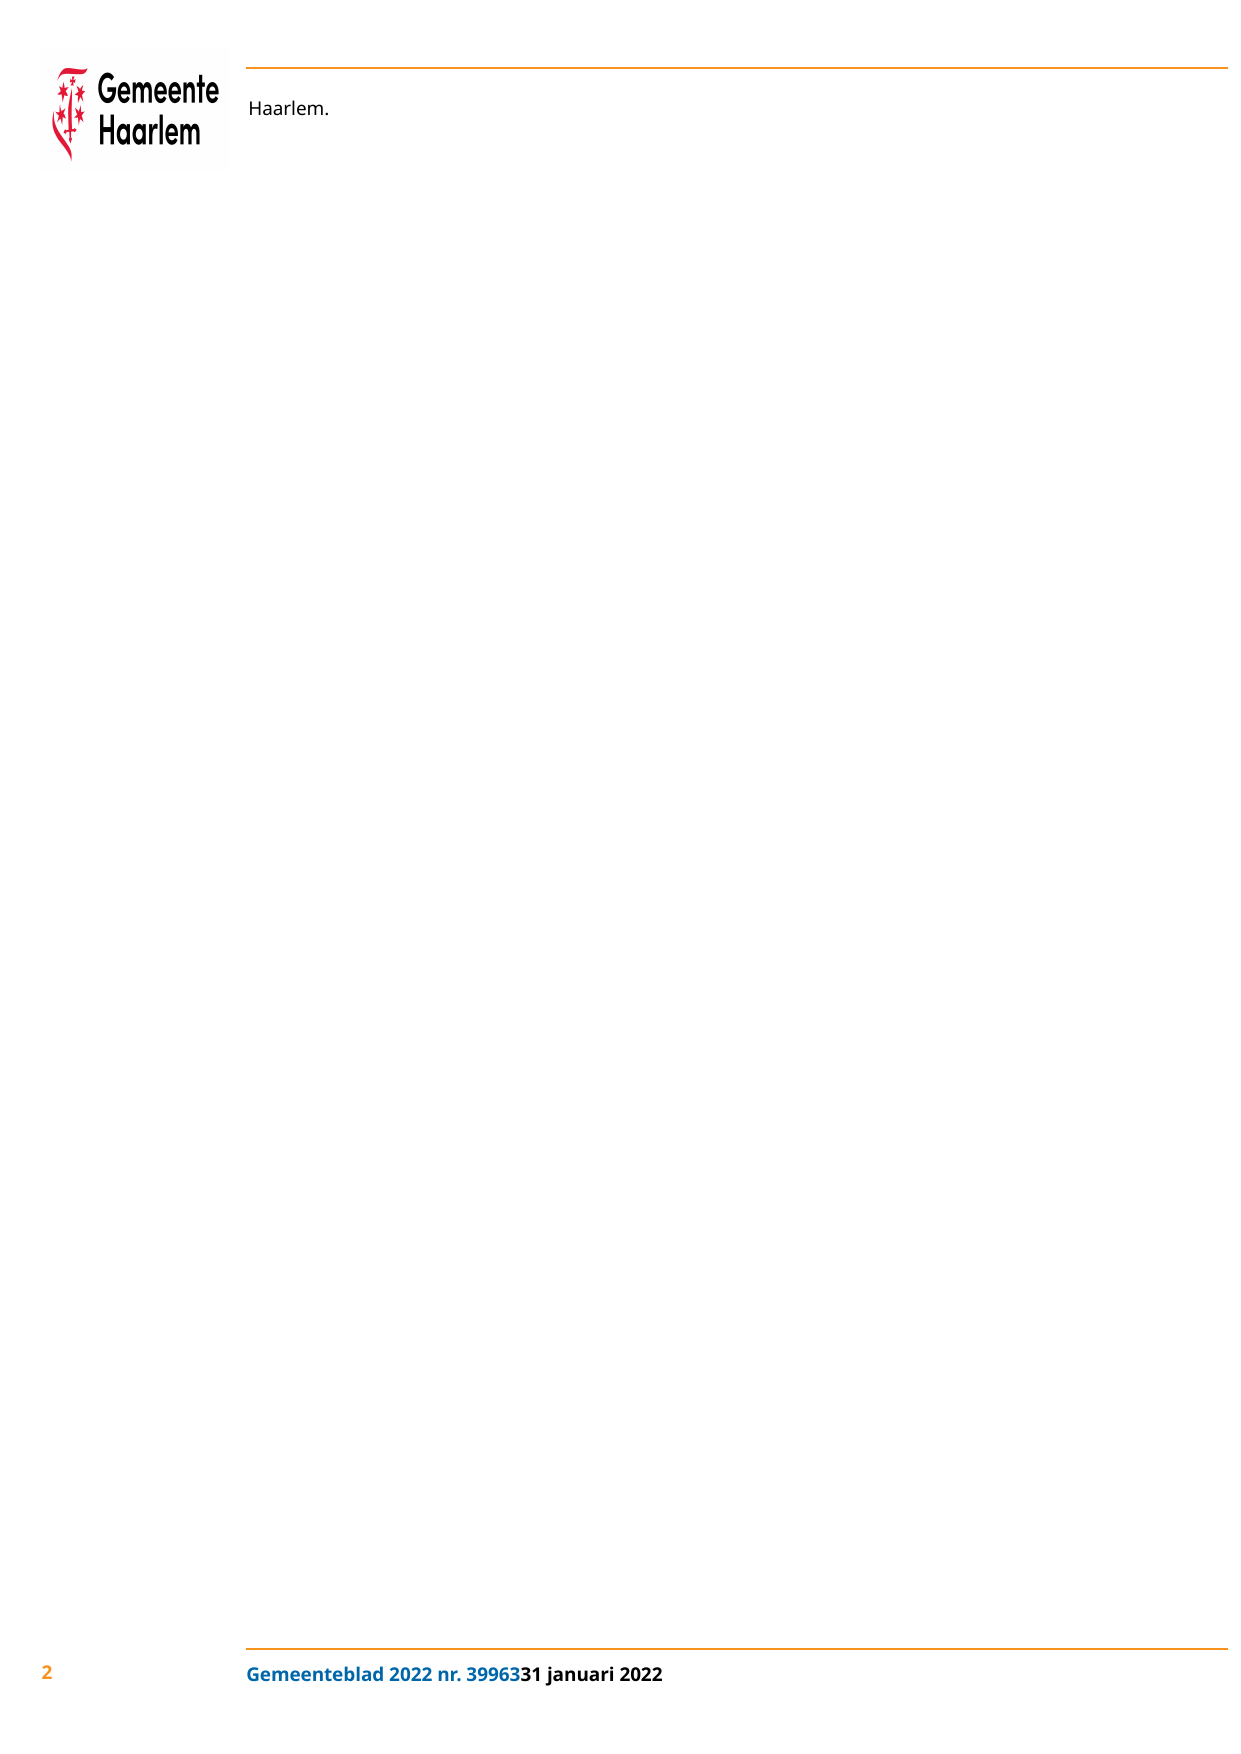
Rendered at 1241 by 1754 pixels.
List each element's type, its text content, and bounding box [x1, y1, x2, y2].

picture [41, 47, 231, 172]
text Haarlem. [248, 95, 1152, 121]
